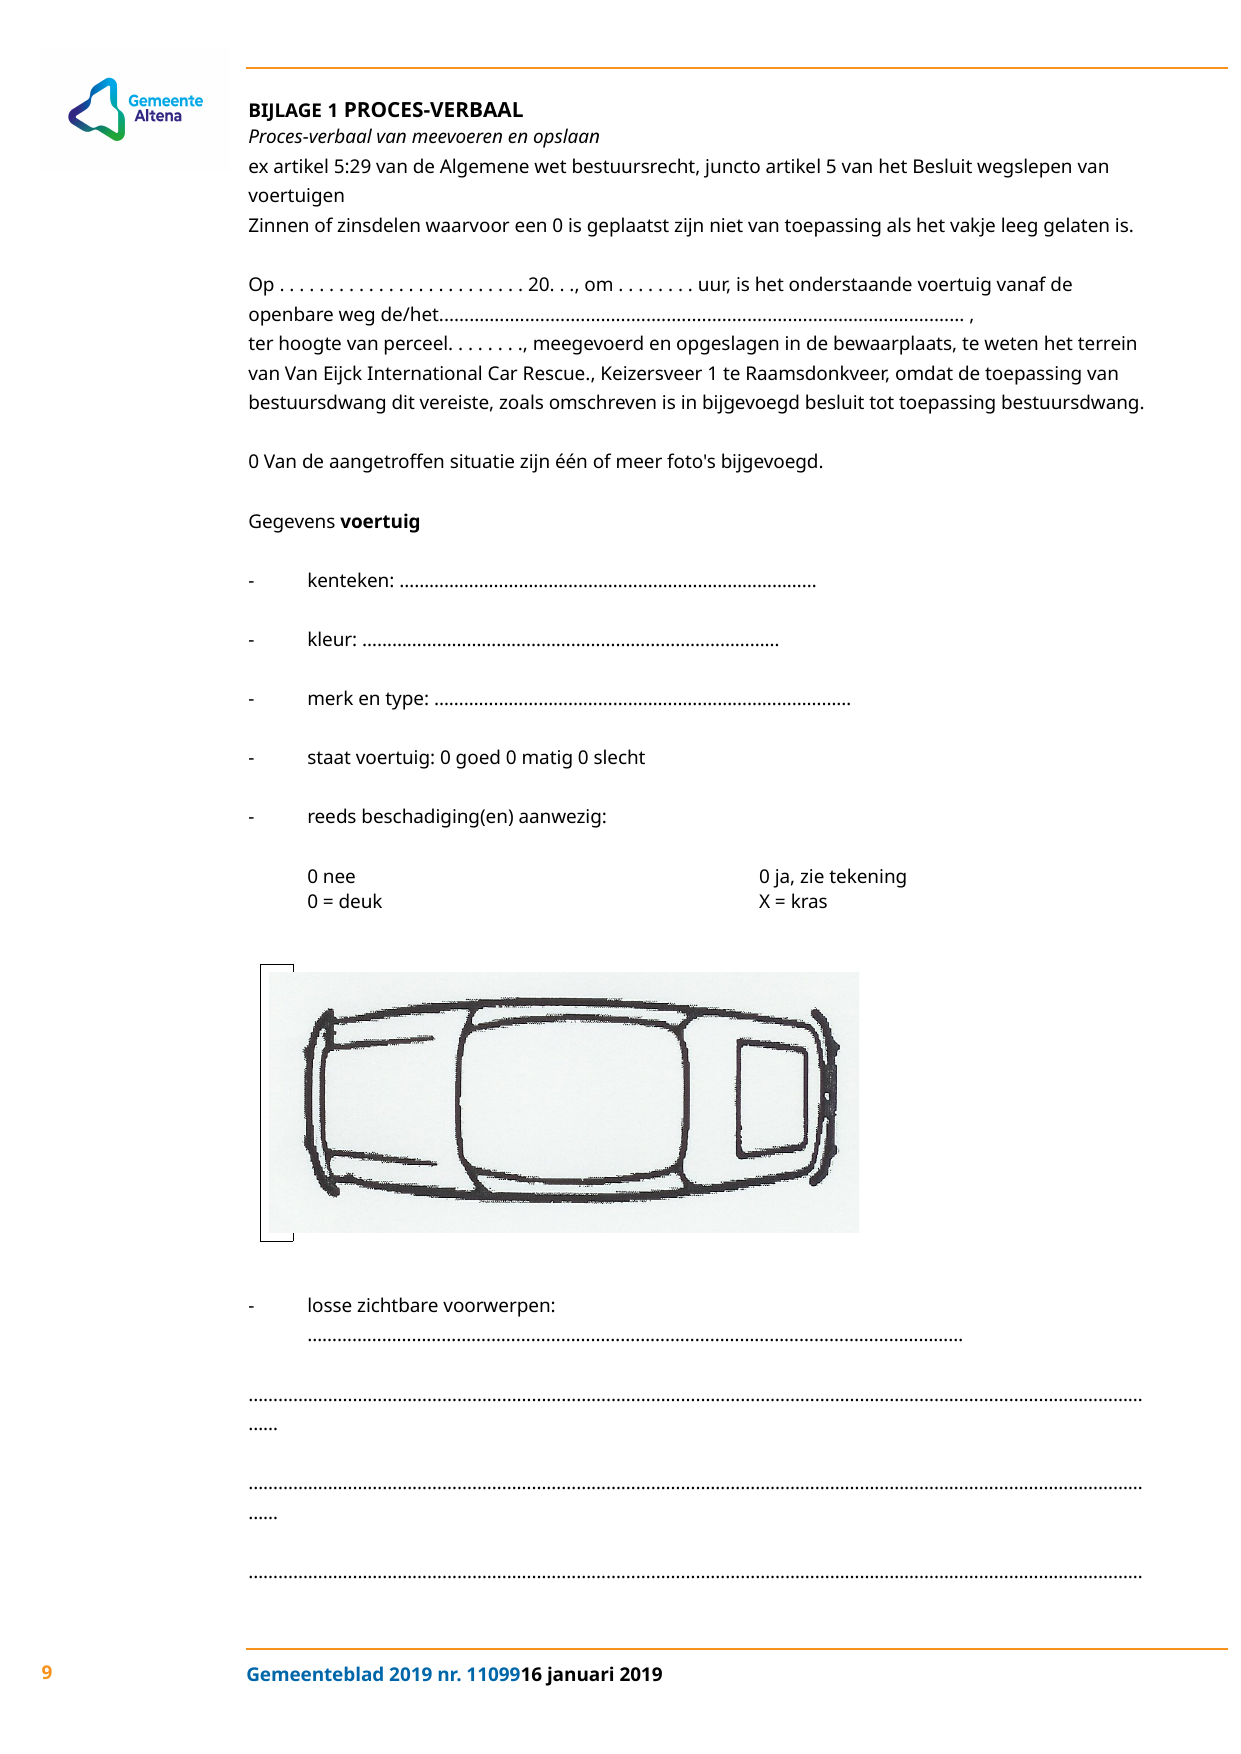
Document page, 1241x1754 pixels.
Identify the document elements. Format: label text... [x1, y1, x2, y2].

text BIJLAGE 1 PROCES-VERBAAL [248, 95, 1152, 123]
text ……………………………………………………………………………………………………………………………………………………………… [248, 1558, 1152, 1584]
text Proces-verbaal van meevoeren en opslaan [248, 123, 1152, 149]
list merk en type: ………………………………………………………………………… [248, 685, 1152, 711]
list losse zichtbare voorwerpen: …………………………………………………………………………………………………………………… [248, 1292, 1152, 1347]
picture [268, 972, 860, 1233]
text Op . . . . . . . . . . . . . . . . . . . . . . . . . 20. . ., om . . . . . . . . uur, is het onderstaande voertuig vanaf de openbare weg de/het........................................................................................................ , [248, 271, 1152, 327]
picture [41, 47, 231, 172]
text ter hoogte van perceel. . . . . . . ., meegevoerd en opgeslagen in de bewaarplaats, te weten het terrein van Van Eijck International Car Rescue., Keizersveer 1 te Raamsdonkveer, omdat de toepassing van bestuursdwang dit vereiste, zoals omschreven is in bijgevoegd besluit tot toepassing bestuursdwang. [248, 330, 1152, 415]
list kleur: ………………………………………………………………………… [248, 626, 1152, 652]
list kenteken: ………………………………………………………………………… [248, 567, 1152, 593]
table_cell X = kras [759, 889, 1211, 914]
text …………………………………………………………………………………………………………………………………………………………………… [248, 1381, 1152, 1436]
text Gegevens voertuig [248, 508, 1152, 534]
table_cell 0 = deuk [307, 889, 759, 914]
text Zinnen of zinsdelen waarvoor een 0 is geplaatst zijn niet van toepassing als het vakje leeg gelaten is. [248, 212, 1152, 238]
table_header 0 nee [307, 863, 759, 889]
list reeds beschadiging(en) aanwezig: [248, 804, 1152, 829]
list staat voertuig: 0 goed 0 matig 0 slecht [248, 744, 1152, 770]
text ex artikel 5:29 van de Algemene wet bestuursrecht, juncto artikel 5 van het Besluit wegslepen van voertuigen [248, 153, 1152, 208]
text 0 Van de aangetroffen situatie zijn één of meer foto's bijgevoegd. [248, 449, 1152, 474]
text …………………………………………………………………………………………………………………………………………………………………… [248, 1469, 1152, 1525]
table_header 0 ja, zie tekening [759, 863, 1211, 889]
